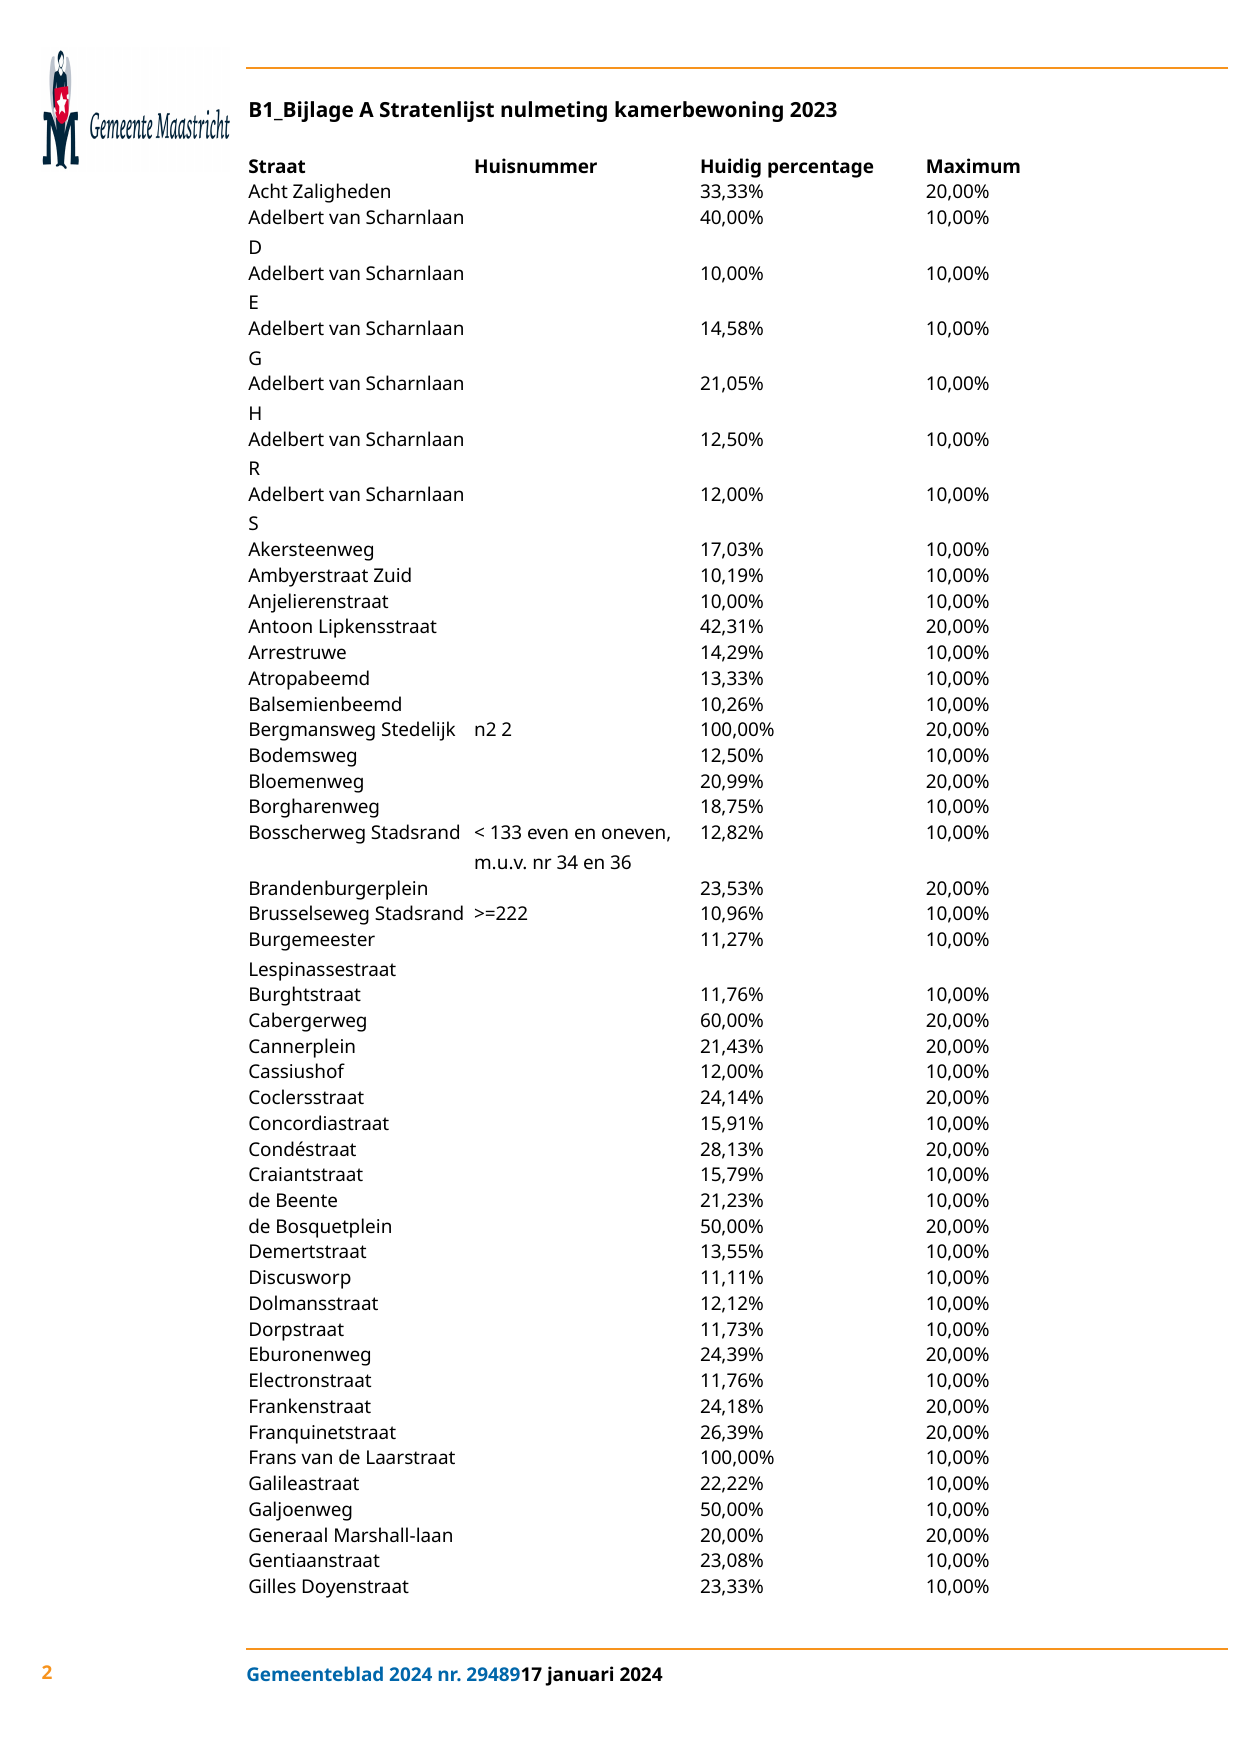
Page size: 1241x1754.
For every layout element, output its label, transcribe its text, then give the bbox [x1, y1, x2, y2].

table_cell 14,29% [700, 639, 926, 665]
table_cell [474, 205, 700, 260]
table_cell 21,23% [700, 1187, 926, 1213]
table_cell 10,00% [926, 315, 1152, 370]
table_cell Condéstraat [248, 1136, 474, 1162]
table_cell 28,13% [700, 1136, 926, 1162]
table_cell Adelbert van Scharnlaan D [248, 205, 474, 260]
table_cell 23,33% [700, 1573, 926, 1599]
table_cell 12,50% [700, 742, 926, 768]
table_cell Cabergerweg [248, 1007, 474, 1033]
table_cell 23,53% [700, 875, 926, 900]
table_cell 10,00% [926, 1573, 1152, 1599]
table_cell 20,00% [700, 1522, 926, 1547]
table_cell [474, 1548, 700, 1573]
table_cell Coclersstraat [248, 1084, 474, 1110]
table_cell 20,00% [926, 1136, 1152, 1162]
table_cell 10,00% [926, 260, 1152, 315]
table_cell [474, 315, 700, 370]
table_cell [474, 179, 700, 204]
table_cell 20,00% [926, 1084, 1152, 1110]
table_cell Adelbert van Scharnlaan G [248, 315, 474, 370]
table_cell 10,00% [926, 900, 1152, 926]
table_cell Bosscherweg Stadsrand [248, 819, 474, 875]
table_cell 11,27% [700, 926, 926, 981]
table_cell 10,00% [926, 819, 1152, 875]
table_cell 10,00% [926, 426, 1152, 481]
table_cell [474, 481, 700, 536]
table_cell 10,00% [926, 205, 1152, 260]
table_cell [474, 665, 700, 691]
table_cell de Beente [248, 1187, 474, 1213]
table_cell Franquinetstraat [248, 1419, 474, 1444]
table_cell 10,00% [926, 1470, 1152, 1496]
table_cell 20,00% [926, 1033, 1152, 1059]
table_cell [474, 1368, 700, 1393]
table_cell 10,00% [926, 1162, 1152, 1187]
table_cell 100,00% [700, 1445, 926, 1470]
table_cell 10,00% [926, 536, 1152, 562]
table_cell 10,00% [926, 1239, 1152, 1264]
table_header Maximum [926, 153, 1152, 179]
table_cell 50,00% [700, 1213, 926, 1239]
table_cell Galjoenweg [248, 1496, 474, 1522]
table_cell [474, 1470, 700, 1496]
table_cell 10,00% [926, 562, 1152, 588]
table_cell Bergmansweg Stedelijk [248, 716, 474, 742]
table_cell [474, 1419, 700, 1444]
table_cell 14,58% [700, 315, 926, 370]
table_cell [474, 1316, 700, 1342]
table_cell [474, 691, 700, 716]
table_cell [474, 426, 700, 481]
table_cell [474, 1007, 700, 1033]
table_cell 12,12% [700, 1290, 926, 1316]
table_cell 26,39% [700, 1419, 926, 1444]
table_cell Adelbert van Scharnlaan R [248, 426, 474, 481]
table_cell Discusworp [248, 1265, 474, 1290]
table_cell [474, 875, 700, 900]
table_cell 17,03% [700, 536, 926, 562]
table_cell Dolmansstraat [248, 1290, 474, 1316]
table_cell 10,00% [926, 1265, 1152, 1290]
table_cell 20,00% [926, 1419, 1152, 1444]
table_cell Borgharenweg [248, 794, 474, 819]
table_cell Electronstraat [248, 1368, 474, 1393]
table_cell [474, 1342, 700, 1367]
table_cell Burgemeester Lespinassestraat [248, 926, 474, 981]
table_cell 10,00% [926, 1316, 1152, 1342]
table_cell 12,00% [700, 481, 926, 536]
table_cell [474, 260, 700, 315]
table_cell Bloemenweg [248, 768, 474, 794]
table_cell 10,00% [926, 926, 1152, 981]
table_cell [474, 370, 700, 426]
table_cell [474, 1110, 700, 1136]
table_cell 11,76% [700, 1368, 926, 1393]
table_cell de Bosquetplein [248, 1213, 474, 1239]
table_cell 12,50% [700, 426, 926, 481]
table_cell 10,00% [926, 588, 1152, 613]
table_cell 10,00% [926, 1187, 1152, 1213]
table_cell 10,00% [926, 639, 1152, 665]
table_cell 20,00% [926, 614, 1152, 639]
table_cell 21,05% [700, 370, 926, 426]
table_cell Brusselseweg Stadsrand [248, 900, 474, 926]
table_cell Eburonenweg [248, 1342, 474, 1367]
table_cell 20,00% [926, 875, 1152, 900]
table_cell Frankenstraat [248, 1393, 474, 1419]
table_cell 24,14% [700, 1084, 926, 1110]
table_cell Adelbert van Scharnlaan E [248, 260, 474, 315]
table_header Huidig percentage [700, 153, 926, 179]
table_cell Galileastraat [248, 1470, 474, 1496]
table_cell Antoon Lipkensstraat [248, 614, 474, 639]
table_cell [474, 562, 700, 588]
table_cell Akersteenweg [248, 536, 474, 562]
picture [41, 47, 231, 172]
table_cell 10,00% [926, 742, 1152, 768]
table_cell 15,91% [700, 1110, 926, 1136]
table_cell Bodemsweg [248, 742, 474, 768]
table_cell [474, 1522, 700, 1547]
table_cell Adelbert van Scharnlaan H [248, 370, 474, 426]
table_cell [474, 981, 700, 1007]
table_cell 50,00% [700, 1496, 926, 1522]
table_cell 24,18% [700, 1393, 926, 1419]
table_cell Anjelierenstraat [248, 588, 474, 613]
table_cell 10,00% [926, 1548, 1152, 1573]
table_cell [474, 1239, 700, 1264]
table_cell 10,00% [926, 1496, 1152, 1522]
table_cell 12,82% [700, 819, 926, 875]
table_cell [474, 1136, 700, 1162]
table_cell [474, 794, 700, 819]
table_cell 11,11% [700, 1265, 926, 1290]
table_cell 11,73% [700, 1316, 926, 1342]
table_cell [474, 536, 700, 562]
table_cell Cassiushof [248, 1059, 474, 1084]
table_cell Craiantstraat [248, 1162, 474, 1187]
table_cell Acht Zaligheden [248, 179, 474, 204]
table_cell Brandenburgerplein [248, 875, 474, 900]
table_cell 10,00% [926, 1059, 1152, 1084]
table_cell [474, 1445, 700, 1470]
table_cell 60,00% [700, 1007, 926, 1033]
table_cell Frans van de Laarstraat [248, 1445, 474, 1470]
table_cell [474, 1290, 700, 1316]
table_cell [474, 1162, 700, 1187]
table_cell Gentiaanstraat [248, 1548, 474, 1573]
table_cell 20,00% [926, 768, 1152, 794]
table_cell 10,00% [926, 1110, 1152, 1136]
table_cell 10,00% [700, 260, 926, 315]
table_cell [474, 1033, 700, 1059]
table_cell 10,00% [926, 665, 1152, 691]
table_cell 10,00% [926, 370, 1152, 426]
text B1_Bijlage A Stratenlijst nulmeting kamerbewoning 2023 [248, 95, 1152, 123]
table_cell 24,39% [700, 1342, 926, 1367]
table_cell 20,00% [926, 1213, 1152, 1239]
table_cell Balsemienbeemd [248, 691, 474, 716]
table_cell [474, 1393, 700, 1419]
table_cell Ambyerstraat Zuid [248, 562, 474, 588]
table_cell 10,00% [926, 691, 1152, 716]
table_cell 100,00% [700, 716, 926, 742]
table_cell 20,00% [926, 179, 1152, 204]
table_cell [474, 926, 700, 981]
table_header Straat [248, 153, 474, 179]
table_cell Dorpstraat [248, 1316, 474, 1342]
table_cell [474, 639, 700, 665]
table_cell [474, 1187, 700, 1213]
table_cell [474, 1265, 700, 1290]
table_cell [474, 1496, 700, 1522]
table_cell 20,00% [926, 1393, 1152, 1419]
table_cell 20,00% [926, 1522, 1152, 1547]
table_cell 20,99% [700, 768, 926, 794]
table_cell 13,55% [700, 1239, 926, 1264]
table_cell 20,00% [926, 1342, 1152, 1367]
table_cell [474, 1084, 700, 1110]
table_cell 10,26% [700, 691, 926, 716]
table_cell 10,96% [700, 900, 926, 926]
table_cell 40,00% [700, 205, 926, 260]
table_cell 10,00% [926, 1445, 1152, 1470]
table_cell 20,00% [926, 1007, 1152, 1033]
table_cell Burghtstraat [248, 981, 474, 1007]
table_cell 10,00% [926, 481, 1152, 536]
table_cell [474, 588, 700, 613]
table_header Huisnummer [474, 153, 700, 179]
table_cell 15,79% [700, 1162, 926, 1187]
table_cell Generaal Marshall-laan [248, 1522, 474, 1547]
table_cell Gilles Doyenstraat [248, 1573, 474, 1599]
table_cell 12,00% [700, 1059, 926, 1084]
table_cell 42,31% [700, 614, 926, 639]
table_cell [474, 768, 700, 794]
table_cell Atropabeemd [248, 665, 474, 691]
table_cell Arrestruwe [248, 639, 474, 665]
table_cell 11,76% [700, 981, 926, 1007]
table_cell [474, 742, 700, 768]
table_cell 22,22% [700, 1470, 926, 1496]
table_cell 21,43% [700, 1033, 926, 1059]
table_cell 18,75% [700, 794, 926, 819]
table_cell 23,08% [700, 1548, 926, 1573]
table_cell [474, 1213, 700, 1239]
table_cell 10,00% [926, 794, 1152, 819]
table_cell 10,00% [926, 1368, 1152, 1393]
table_cell 13,33% [700, 665, 926, 691]
table_cell 10,19% [700, 562, 926, 588]
table_cell Concordiastraat [248, 1110, 474, 1136]
table_cell Cannerplein [248, 1033, 474, 1059]
table_cell [474, 1059, 700, 1084]
table_cell [474, 1573, 700, 1599]
table_cell 10,00% [700, 588, 926, 613]
table_cell 33,33% [700, 179, 926, 204]
table_cell >=222 [474, 900, 700, 926]
table_cell 20,00% [926, 716, 1152, 742]
table_cell 10,00% [926, 981, 1152, 1007]
table_cell Demertstraat [248, 1239, 474, 1264]
table_cell Adelbert van Scharnlaan S [248, 481, 474, 536]
table_cell n2 2 [474, 716, 700, 742]
table_cell 10,00% [926, 1290, 1152, 1316]
table_cell < 133 even en oneven, m.u.v. nr 34 en 36 [474, 819, 700, 875]
table_cell [474, 614, 700, 639]
